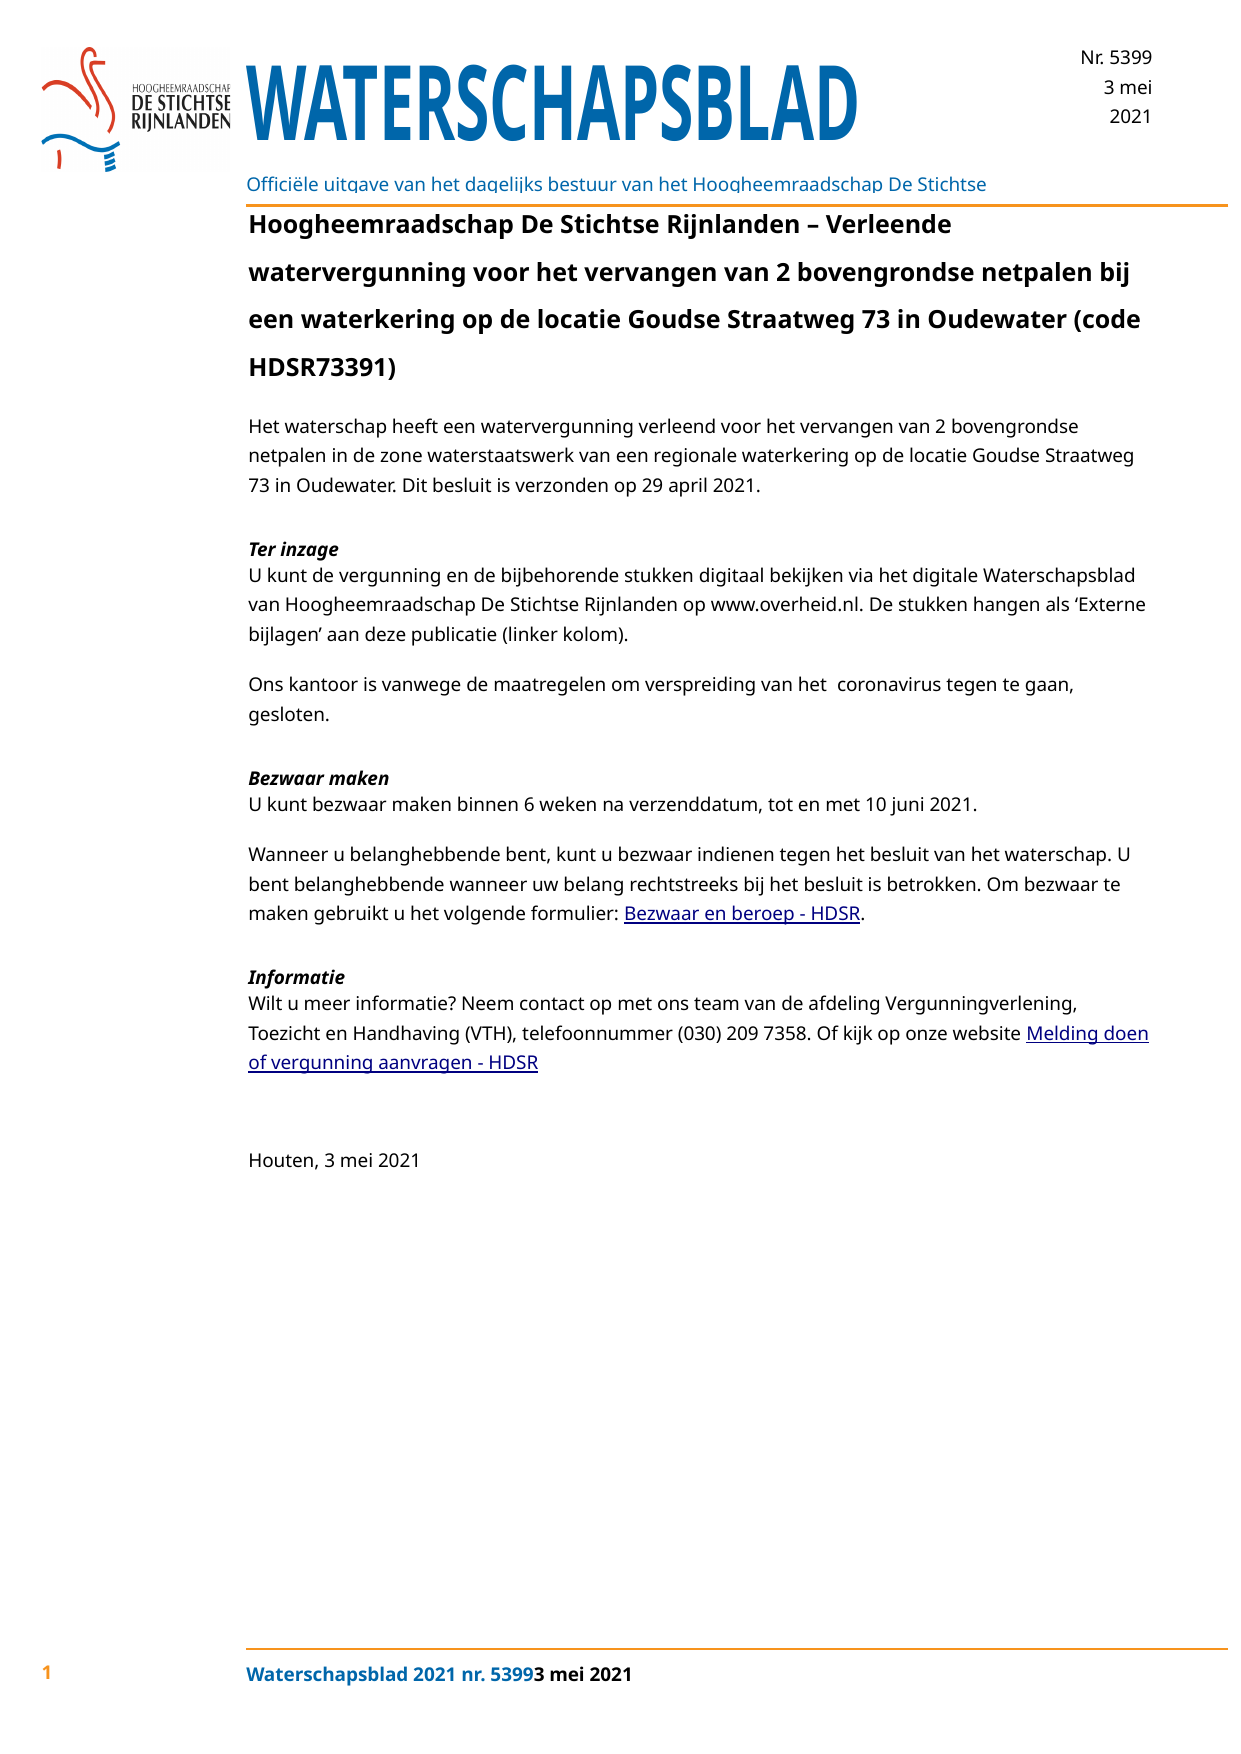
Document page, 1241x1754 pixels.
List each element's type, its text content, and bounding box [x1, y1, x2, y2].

text Informatie [248, 964, 1152, 990]
text Wilt u meer informatie? Neem contact op met ons team van de afdeling Vergunningverlening, Toezicht en Handhaving (VTH), telefoonnummer (030) 209 7358. Of kijk op onze website Melding doen of vergunning aanvragen - HDSR [248, 990, 1152, 1075]
text Ter inzage [248, 536, 1152, 562]
text U kunt de vergunning en de bijbehorende stukken digitaal bekijken via het digitale Waterschapsblad van Hoogheemraadschap De Stichtse Rijnlanden op www.overheid.nl. De stukken hangen als ‘Externe bijlagen’ aan deze publicatie (linker kolom). [248, 562, 1152, 647]
picture [41, 47, 231, 172]
text Houten, 3 mei 2021 [248, 1147, 1152, 1173]
text Het waterschap heeft een watervergunning verleend voor het vervangen van 2 bovengrondse netpalen in de zone waterstaatswerk van een regionale waterkering op de locatie Goudse Straatweg 73 in Oudewater. Dit besluit is verzonden op 29 april 2021. [248, 413, 1152, 498]
text Wanneer u belanghebbende bent, kunt u bezwaar indienen tegen het besluit van het waterschap. U bent belanghebbende wanneer uw belang rechtstreeks bij het besluit is betrokken. Om bezwaar te maken gebruikt u het volgende formulier: Bezwaar en beroep - HDSR. [248, 841, 1152, 926]
text Hoogheemraadschap De Stichtse Rijnlanden – Verleende watervergunning voor het vervangen van 2 bovengrondse netpalen bij een waterkering op de locatie Goudse Straatweg 73 in Oudewater (code HDSR73391) [248, 207, 1152, 384]
text U kunt bezwaar maken binnen 6 weken na verzenddatum, tot en met 10 juni 2021. [248, 791, 1152, 817]
text Bezwaar maken [248, 765, 1152, 791]
text Ons kantoor is vanwege de maatregelen om verspreiding van het coronavirus tegen te gaan, gesloten. [248, 672, 1152, 727]
